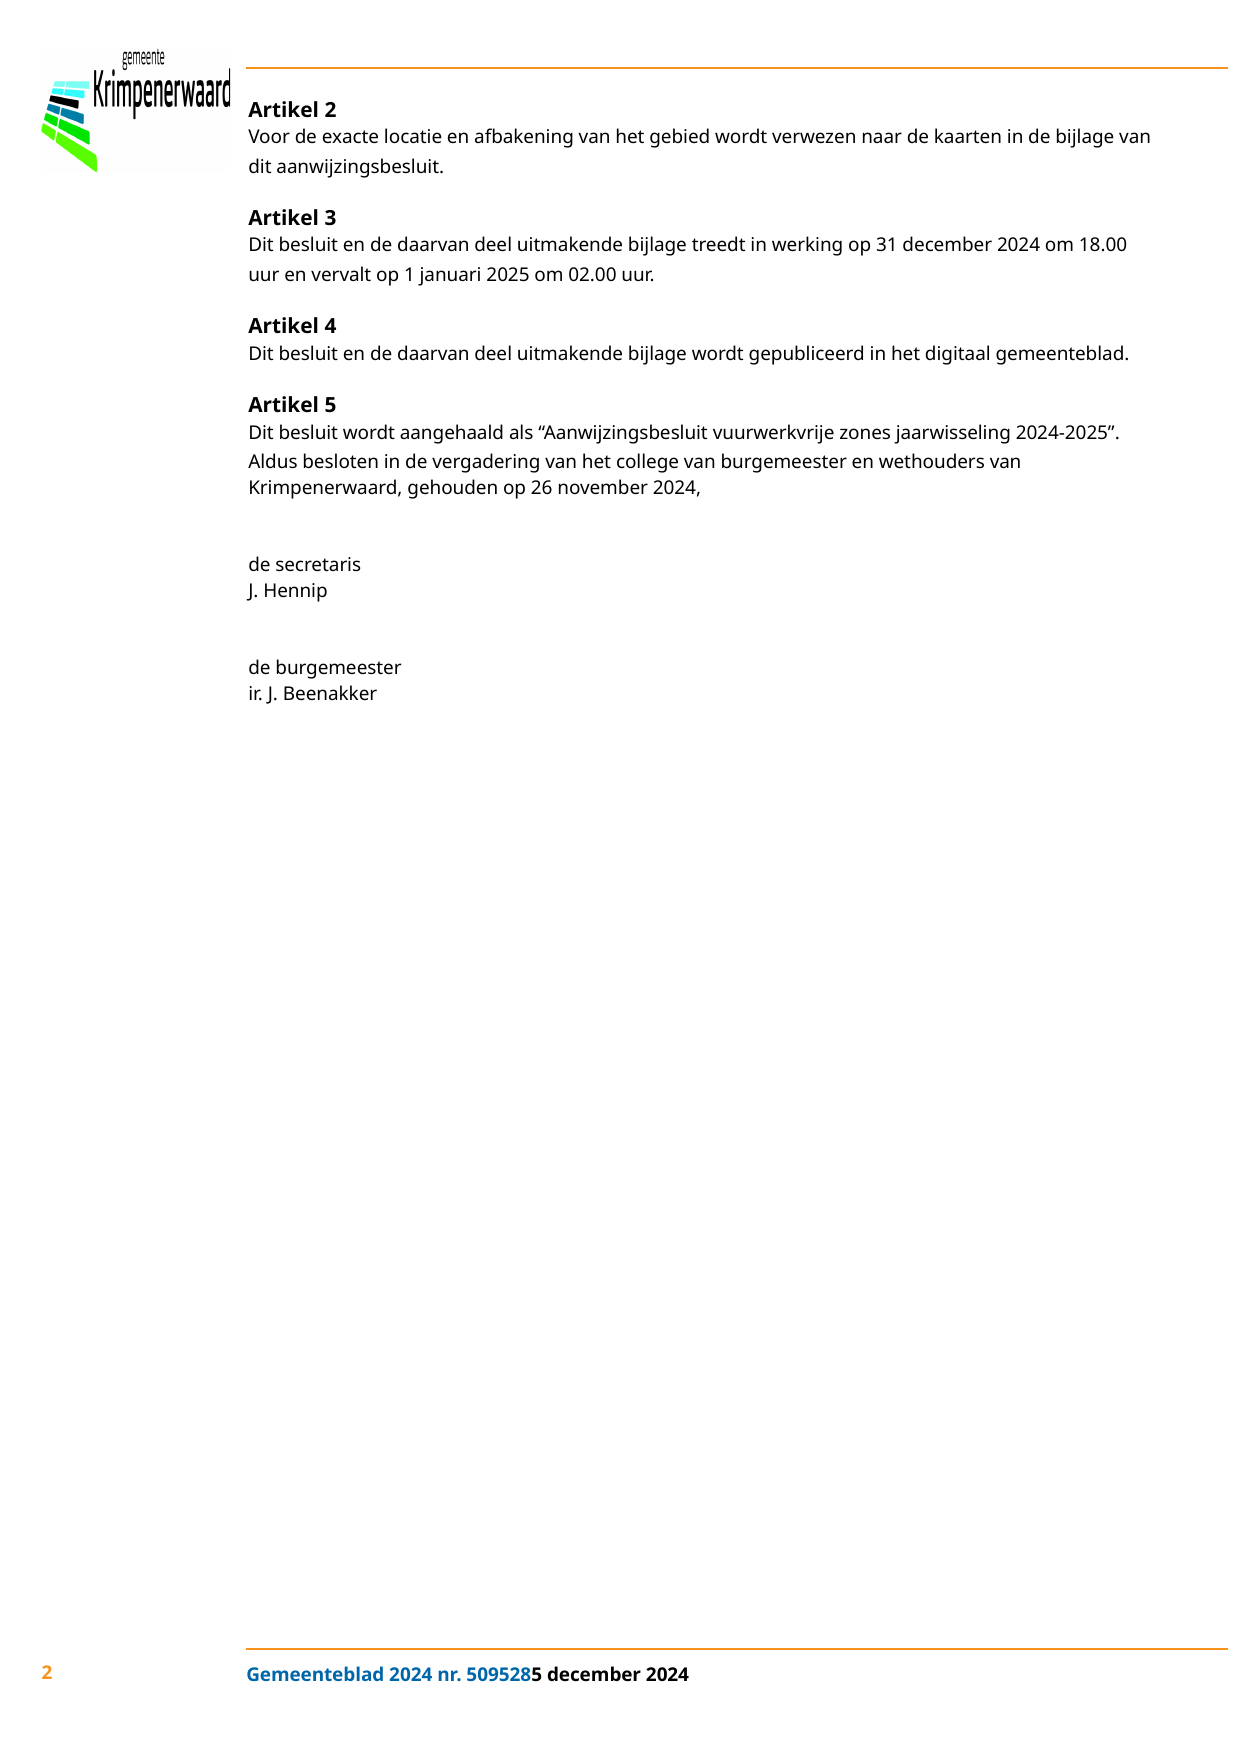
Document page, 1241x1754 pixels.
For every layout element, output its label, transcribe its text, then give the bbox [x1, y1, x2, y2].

text Artikel 2 [248, 95, 1152, 123]
text Dit besluit en de daarvan deel uitmakende bijlage wordt gepubliceerd in het digitaal gemeenteblad. [248, 340, 1152, 366]
text Artikel 4 [248, 312, 1152, 340]
text de burgemeester [248, 654, 1152, 680]
text Aldus besloten in de vergadering van het college van burgemeester en wethouders van Krimpenerwaard, gehouden op 26 november 2024, [248, 448, 1152, 500]
picture [41, 47, 231, 172]
text Artikel 3 [248, 203, 1152, 232]
text de secretaris [248, 551, 1152, 577]
text Voor de exacte locatie en afbakening van het gebied wordt verwezen naar de kaarten in de bijlage van dit aanwijzingsbesluit. [248, 123, 1152, 178]
text Dit besluit wordt aangehaald als “Aanwijzingsbesluit vuurwerkvrije zones jaarwisseling 2024-2025”. [248, 419, 1152, 445]
text ir. J. Beenakker [248, 680, 1152, 706]
text Artikel 5 [248, 391, 1152, 419]
text J. Hennip [248, 577, 1152, 603]
text Dit besluit en de daarvan deel uitmakende bijlage treedt in werking op 31 december 2024 om 18.00 uur en vervalt op 1 januari 2025 om 02.00 uur. [248, 232, 1152, 287]
